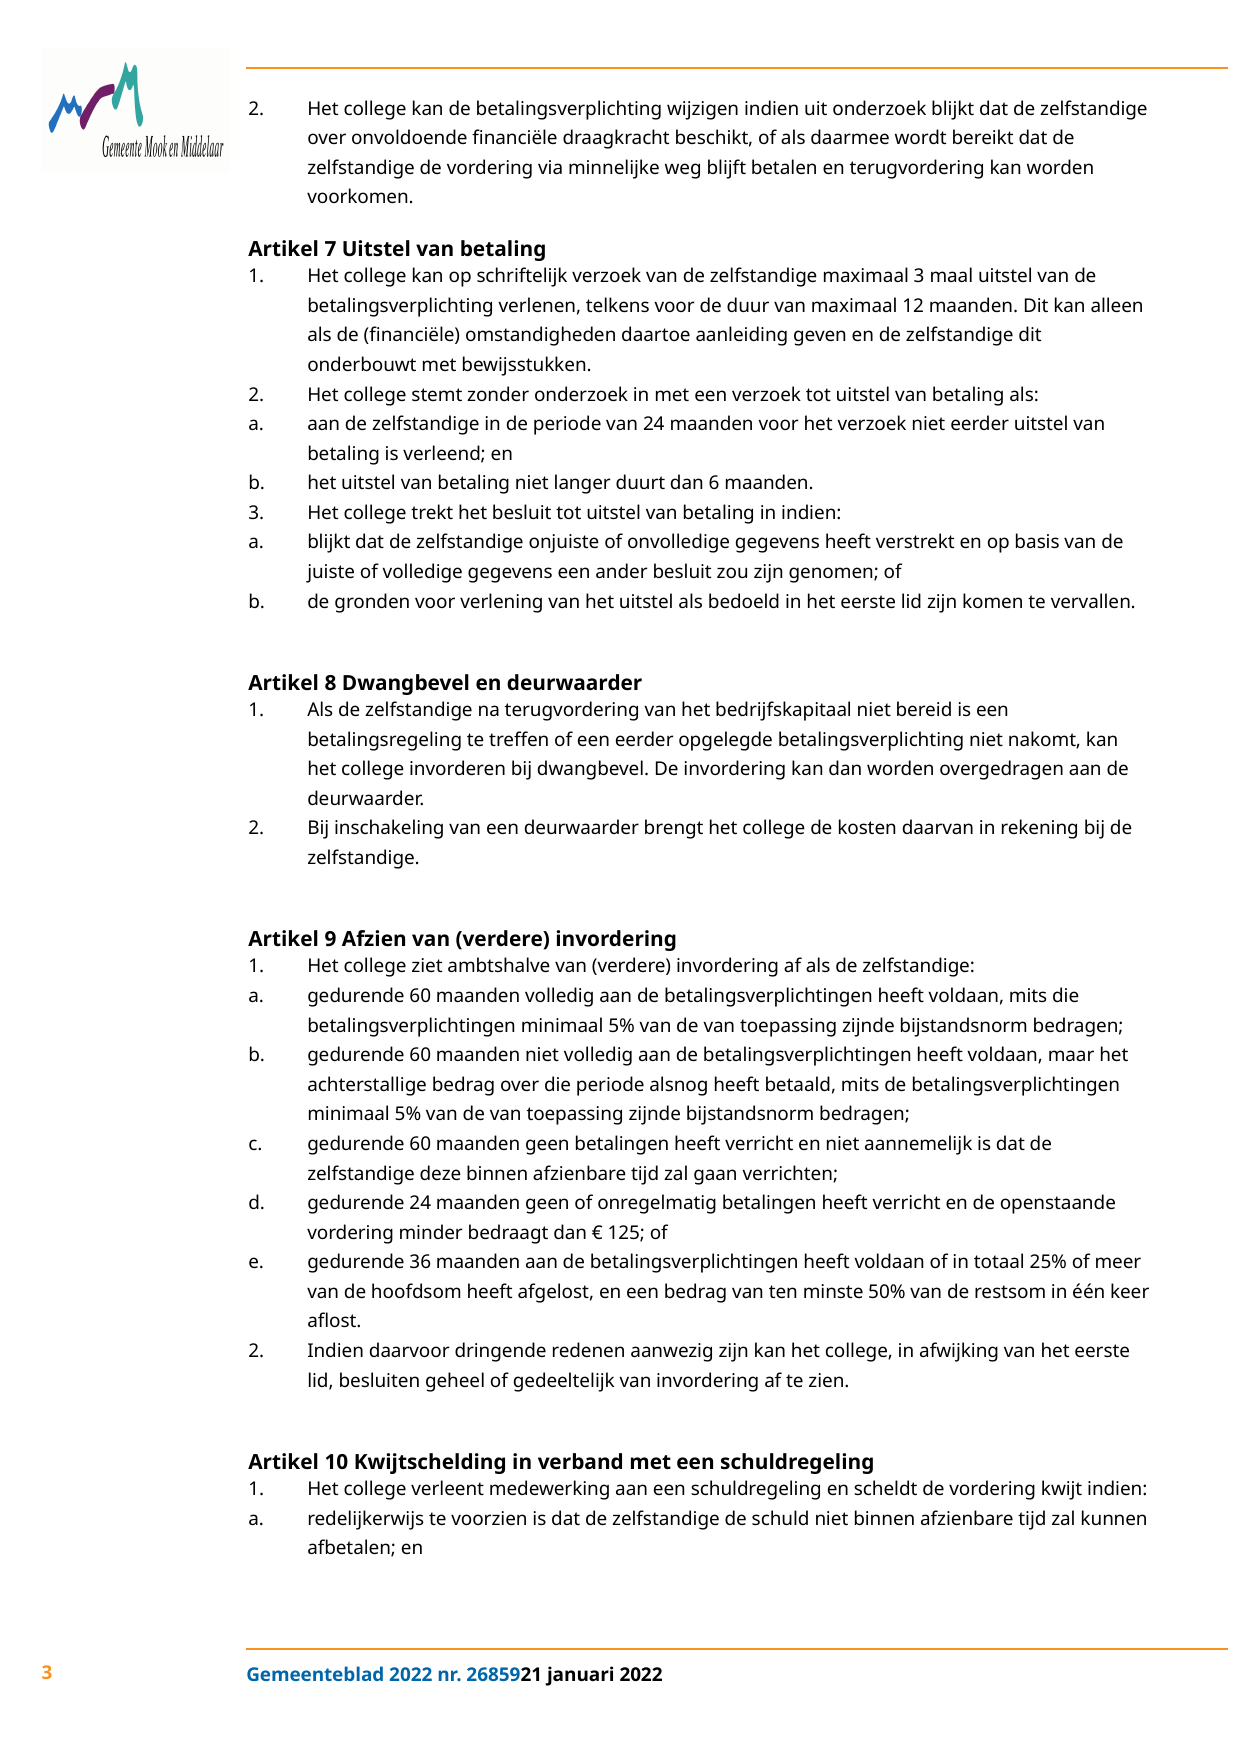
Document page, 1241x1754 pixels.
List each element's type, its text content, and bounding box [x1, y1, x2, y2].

list Het college stemt zonder onderzoek in met een verzoek tot uitstel van betaling als: [248, 381, 1152, 406]
list Het college ziet ambtshalve van (verdere) invordering af als de zelfstandige: [248, 953, 1152, 978]
list Het college verleent medewerking aan een schuldregeling en scheldt de vordering kwijt indien: [248, 1475, 1152, 1501]
text Artikel 8 Dwangbevel en deurwaarder [248, 668, 1152, 696]
list redelijkerwijs te voorzien is dat de zelfstandige de schuld niet binnen afzienbare tijd zal kunnen afbetalen; en [248, 1505, 1152, 1560]
list gedurende 60 maanden niet volledig aan de betalingsverplichtingen heeft voldaan, maar het achterstallige bedrag over die periode alsnog heeft betaald, mits de betalingsverplichtingen minimaal 5% van de van toepassing zijnde bijstandsnorm bedragen; [248, 1041, 1152, 1126]
list gedurende 60 maanden geen betalingen heeft verricht en niet aannemelijk is dat de zelfstandige deze binnen afzienbare tijd zal gaan verrichten; [248, 1130, 1152, 1185]
list gedurende 36 maanden aan de betalingsverplichtingen heeft voldaan of in totaal 25% of meer van de hoofdsom heeft afgelost, en een bedrag van ten minste 50% van de restsom in één keer aflost. [248, 1248, 1152, 1333]
list de gronden voor verlening van het uitstel als bedoeld in het eerste lid zijn komen te vervallen. [248, 588, 1152, 613]
list Het college kan de betalingsverplichting wijzigen indien uit onderzoek blijkt dat de zelfstandige over onvoldoende financiële draagkracht beschikt, of als daarmee wordt bereikt dat de zelfstandige de vordering via minnelijke weg blijft betalen en terugvordering kan worden voorkomen. [248, 95, 1152, 209]
text Artikel 7 Uitstel van betaling [248, 234, 1152, 262]
list Als de zelfstandige na terugvordering van het bedrijfskapitaal niet bereid is een betalingsregeling te treffen of een eerder opgelegde betalingsverplichting niet nakomt, kan het college invorderen bij dwangbevel. De invordering kan dan worden overgedragen aan de deurwaarder. [248, 696, 1152, 811]
text Artikel 9 Afzien van (verdere) invordering [248, 924, 1152, 953]
list gedurende 60 maanden volledig aan de betalingsverplichtingen heeft voldaan, mits die betalingsverplichtingen minimaal 5% van de van toepassing zijnde bijstandsnorm bedragen; [248, 982, 1152, 1037]
list gedurende 24 maanden geen of onregelmatig betalingen heeft verricht en de openstaande vordering minder bedraagt dan € 125; of [248, 1189, 1152, 1244]
list blijkt dat de zelfstandige onjuiste of onvolledige gegevens heeft verstrekt en op basis van de juiste of volledige gegevens een ander besluit zou zijn genomen; of [248, 529, 1152, 584]
text Artikel 10 Kwijtschelding in verband met een schuldregeling [248, 1447, 1152, 1475]
list Het college kan op schriftelijk verzoek van de zelfstandige maximaal 3 maal uitstel van de betalingsverplichting verlenen, telkens voor de duur van maximaal 12 maanden. Dit kan alleen als de (financiële) omstandigheden daartoe aanleiding geven en de zelfstandige dit onderbouwt met bewijsstukken. [248, 262, 1152, 377]
list Indien daarvoor dringende redenen aanwezig zijn kan het college, in afwijking van het eerste lid, besluiten geheel of gedeeltelijk van invordering af te zien. [248, 1337, 1152, 1392]
picture [41, 47, 231, 172]
list Het college trekt het besluit tot uitstel van betaling in indien: [248, 499, 1152, 525]
list Bij inschakeling van een deurwaarder brengt het college de kosten daarvan in rekening bij de zelfstandige. [248, 814, 1152, 870]
list het uitstel van betaling niet langer duurt dan 6 maanden. [248, 469, 1152, 495]
list aan de zelfstandige in de periode van 24 maanden voor het verzoek niet eerder uitstel van betaling is verleend; en [248, 410, 1152, 466]
